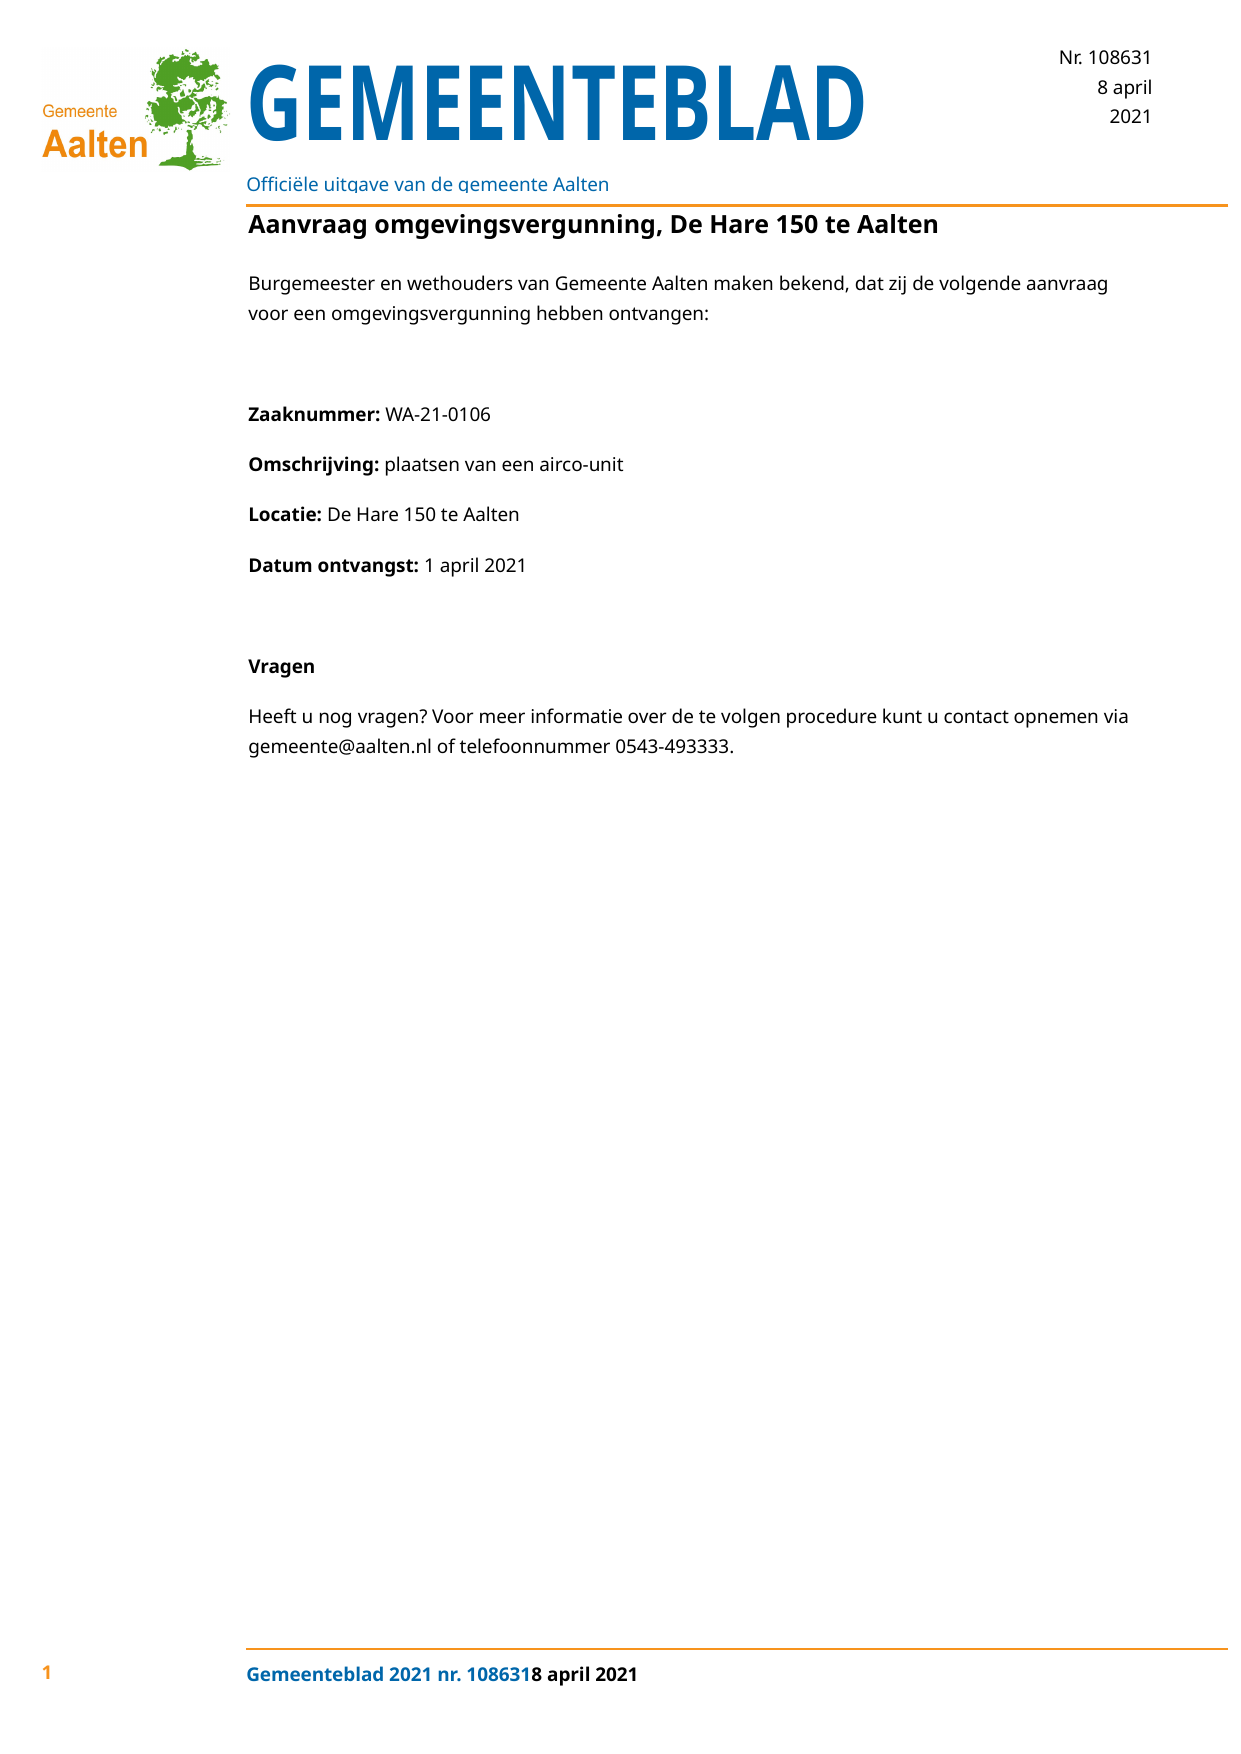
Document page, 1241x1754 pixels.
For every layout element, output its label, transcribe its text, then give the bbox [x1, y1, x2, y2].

text Aanvraag omgevingsvergunning, De Hare 150 te Aalten [248, 207, 1152, 241]
text Heeft u nog vragen? Voor meer informatie over de te volgen procedure kunt u contact opnemen via gemeente@aalten.nl of telefoonnummer 0543-493333. [248, 703, 1152, 758]
text Datum ontvangst: 1 april 2021 [248, 552, 1152, 578]
text Zaaknummer: WA-21-0106 [248, 401, 1152, 426]
text Burgemeester en wethouders van Gemeente Aalten maken bekend, dat zij de volgende aanvraag voor een omgevingsvergunning hebben ontvangen: [248, 270, 1152, 326]
text Locatie: De Hare 150 te Aalten [248, 502, 1152, 527]
picture [41, 47, 231, 172]
text Vragen [248, 653, 1152, 678]
text Omschrijving: plaatsen van een airco-unit [248, 451, 1152, 477]
